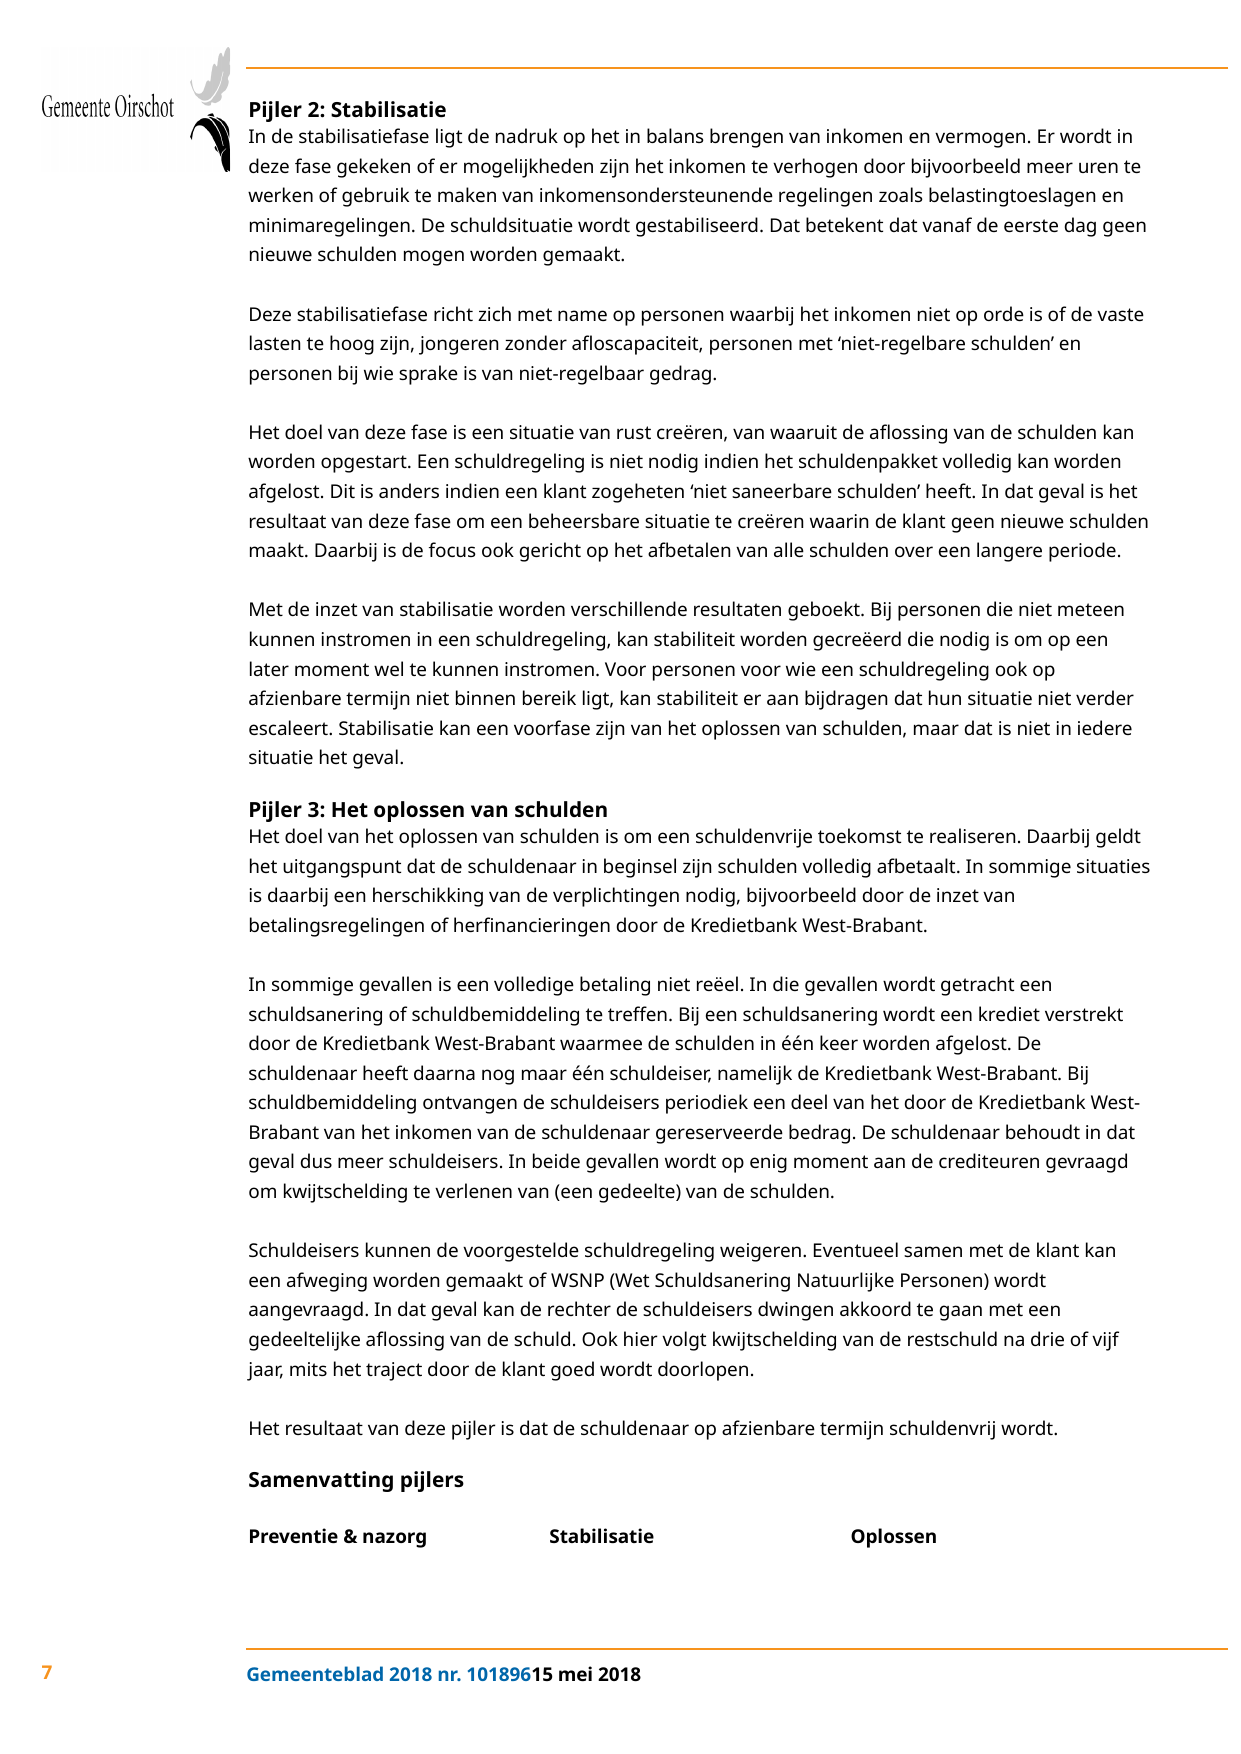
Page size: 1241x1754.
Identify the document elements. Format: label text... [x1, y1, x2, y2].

text Het doel van het oplossen van schulden is om een schuldenvrije toekomst te realiseren. Daarbij geldt het uitgangspunt dat de schuldenaar in beginsel zijn schulden volledig afbetaalt. In sommige situaties is daarbij een herschikking van de verplichtingen nodig, bijvoorbeeld door de inzet van betalingsregelingen of herfinancieringen door de Kredietbank West-Brabant. [248, 823, 1152, 938]
text Het resultaat van deze pijler is dat de schuldenaar op afzienbare termijn schuldenvrij wordt. [248, 1415, 1152, 1441]
text Deze stabilisatiefase richt zich met name op personen waarbij het inkomen niet op orde is of de vaste lasten te hoog zijn, jongeren zonder afloscapaciteit, personen met ‘niet-regelbare schulden’ en personen bij wie sprake is van niet-regelbaar gedrag. [248, 301, 1152, 386]
text Pijler 2: Stabilisatie [248, 95, 1152, 123]
text In sommige gevallen is een volledige betaling niet reëel. In die gevallen wordt getracht een schuldsanering of schuldbemiddeling te treffen. Bij een schuldsanering wordt een krediet verstrekt door de Kredietbank West-Brabant waarmee de schulden in één keer worden afgelost. De schuldenaar heeft daarna nog maar één schuldeiser, namelijk de Kredietbank West-Brabant. Bij schuldbemiddeling ontvangen de schuldeisers periodiek een deel van het door de Kredietbank West-Brabant van het inkomen van de schuldenaar gereserveerde bedrag. De schuldenaar behoudt in dat geval dus meer schuldeisers. In beide gevallen wordt op enig moment aan de crediteuren gevraagd om kwijtschelding te verlenen van (een gedeelte) van de schulden. [248, 971, 1152, 1204]
text In de stabilisatiefase ligt de nadruk op het in balans brengen van inkomen en vermogen. Er wordt in deze fase gekeken of er mogelijkheden zijn het inkomen te verhogen door bijvoorbeeld meer uren te werken of gebruik te maken van inkomensondersteunende regelingen zoals belastingtoeslagen en minimaregelingen. De schuldsituatie wordt gestabiliseerd. Dat betekent dat vanaf de eerste dag geen nieuwe schulden mogen worden gemaakt. [248, 123, 1152, 267]
text Samenvatting pijlers [248, 1465, 1152, 1494]
text Het doel van deze fase is een situatie van rust creëren, van waaruit de aflossing van de schulden kan worden opgestart. Een schuldregeling is niet nodig indien het schuldenpakket volledig kan worden afgelost. Dit is anders indien een klant zogeheten ‘niet saneerbare schulden’ heeft. In dat geval is het resultaat van deze fase om een beheersbare situatie te creëren waarin de klant geen nieuwe schulden maakt. Daarbij is de focus ook gericht op het afbetalen van alle schulden over een langere periode. [248, 419, 1152, 563]
picture [41, 47, 231, 172]
table_header Stabilisatie [549, 1524, 850, 1549]
text Met de inzet van stabilisatie worden verschillende resultaten geboekt. Bij personen die niet meteen kunnen instromen in een schuldregeling, kan stabiliteit worden gecreëerd die nodig is om op een later moment wel te kunnen instromen. Voor personen voor wie een schuldregeling ook op afzienbare termijn niet binnen bereik ligt, kan stabiliteit er aan bijdragen dat hun situatie niet verder escaleert. Stabilisatie kan een voorfase zijn van het oplossen van schulden, maar dat is niet in iedere situatie het geval. [248, 597, 1152, 770]
table_header Oplossen [850, 1524, 1152, 1549]
text Schuldeisers kunnen de voorgestelde schuldregeling weigeren. Eventueel samen met de klant kan een afweging worden gemaakt of WSNP (Wet Schuldsanering Natuurlijke Personen) wordt aangevraagd. In dat geval kan de rechter de schuldeisers dwingen akkoord te gaan met een gedeeltelijke aflossing van de schuld. Ook hier volgt kwijtschelding van de restschuld na drie of vijf jaar, mits het traject door de klant goed wordt doorlopen. [248, 1237, 1152, 1382]
text Pijler 3: Het oplossen van schulden [248, 795, 1152, 823]
table_header Preventie & nazorg [248, 1524, 549, 1549]
